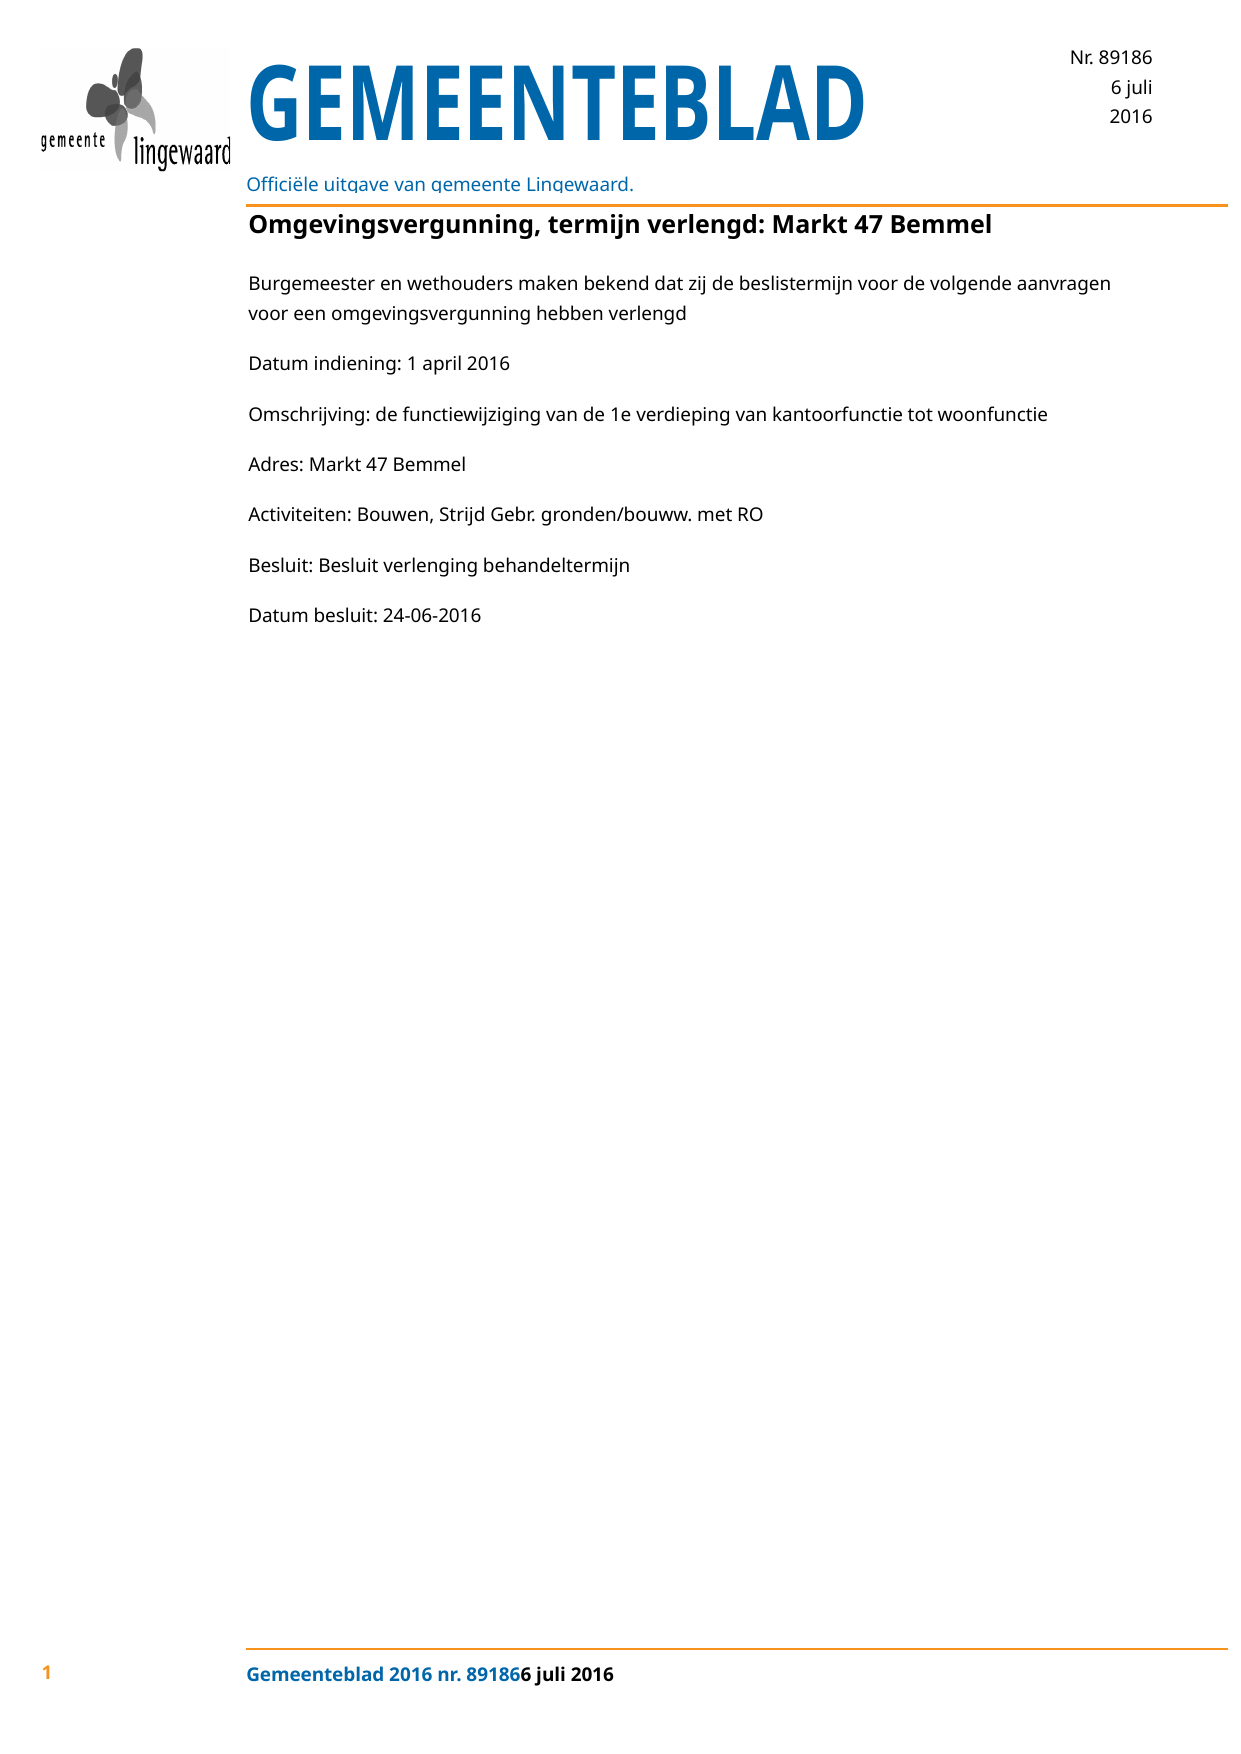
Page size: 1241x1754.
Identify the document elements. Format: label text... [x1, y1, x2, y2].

text Omschrijving: de functiewijziging van de 1e verdieping van kantoorfunctie tot woonfunctie [248, 401, 1152, 426]
text Activiteiten: Bouwen, Strijd Gebr. gronden/bouww. met RO [248, 502, 1152, 527]
text Omgevingsvergunning, termijn verlengd: Markt 47 Bemmel [248, 207, 1152, 241]
picture [41, 47, 231, 172]
text Burgemeester en wethouders maken bekend dat zij de beslistermijn voor de volgende aanvragen voor een omgevingsvergunning hebben verlengd [248, 270, 1152, 326]
text Adres: Markt 47 Bemmel [248, 451, 1152, 477]
text Datum besluit: 24-06-2016 [248, 602, 1152, 628]
text Besluit: Besluit verlenging behandeltermijn [248, 552, 1152, 578]
text Datum indiening: 1 april 2016 [248, 350, 1152, 376]
